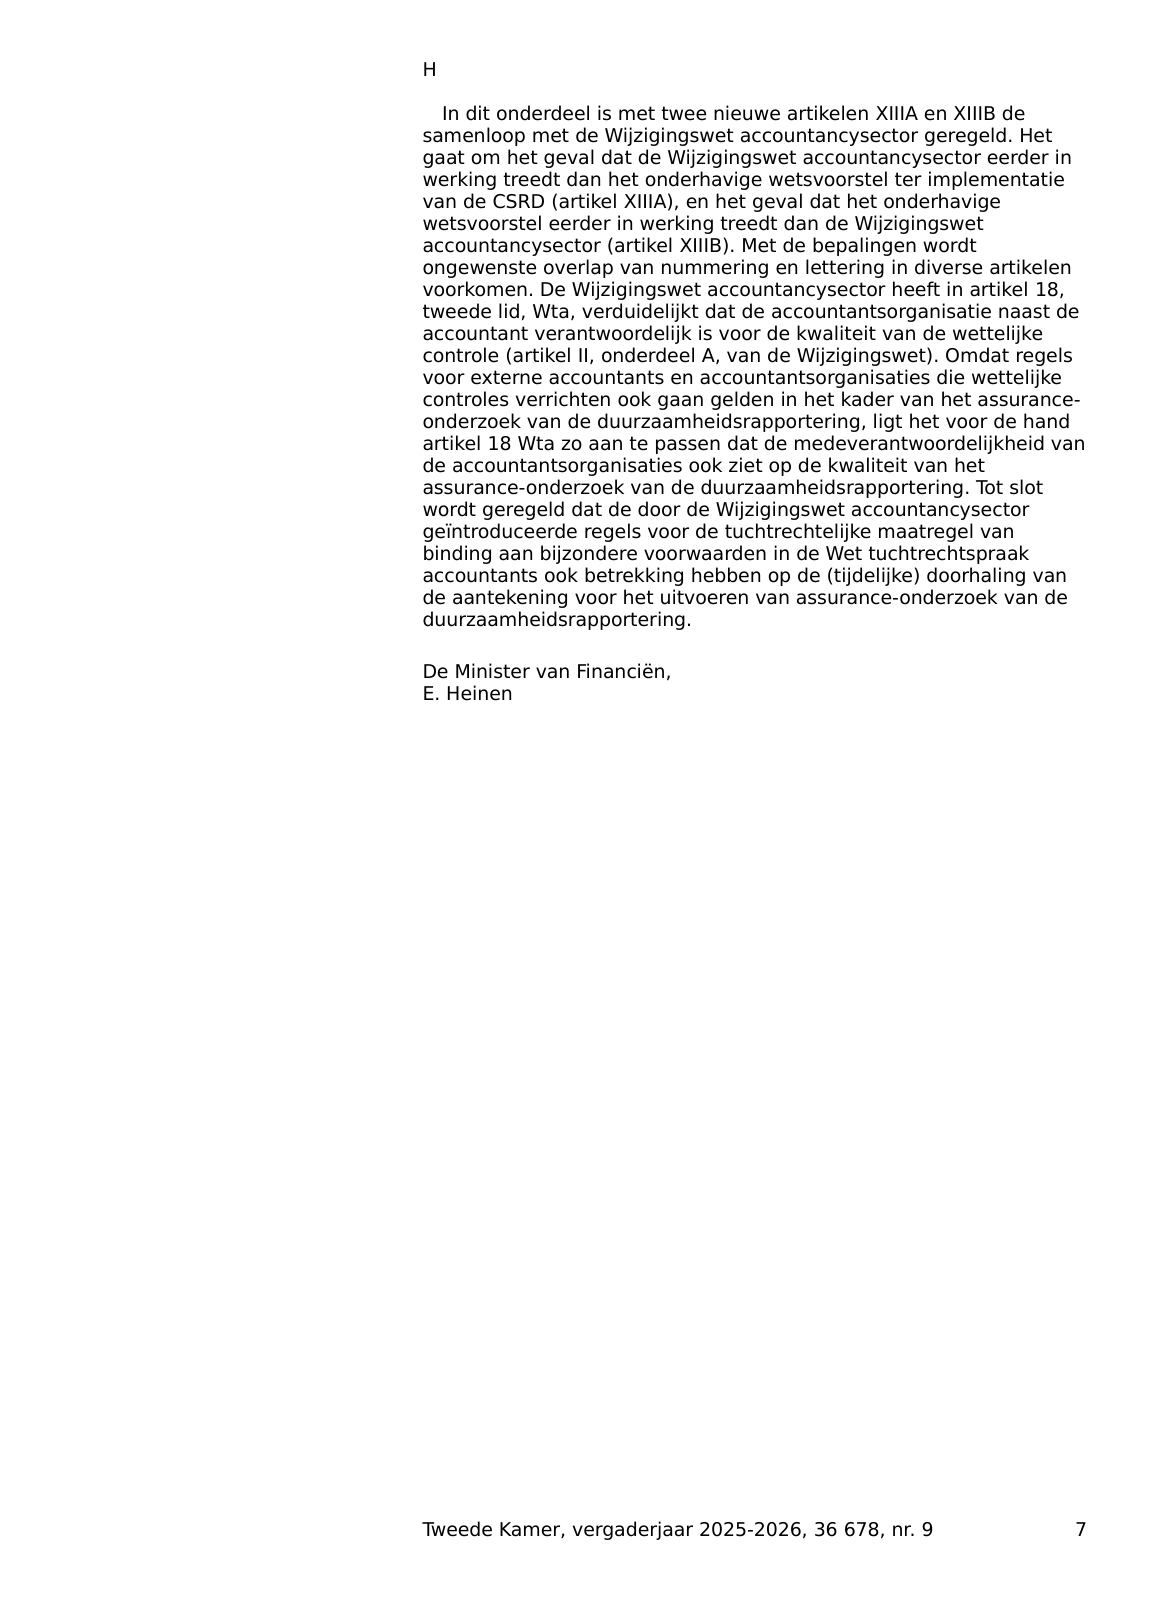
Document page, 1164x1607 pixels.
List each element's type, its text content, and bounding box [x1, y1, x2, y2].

text De Minister van Financiën, E. Heinen [422, 661, 1087, 705]
text In dit onderdeel is met twee nieuwe artikelen XIIIA en XIIIB de samenloop met de Wijzigingswet accountancysector geregeld. Het gaat om het geval dat de Wijzigingswet accountancysector eerder in werking treedt dan het onderhavige wetsvoorstel ter implementatie van de CSRD (artikel XIIIA), en het geval dat het onderhavige wetsvoorstel eerder in werking treedt dan de Wijzigingswet accountancysector (artikel XIIIB). Met de bepalingen wordt ongewenste overlap van nummering en lettering in diverse artikelen voorkomen. De Wijzigingswet accountancysector heeft in artikel 18, tweede lid, Wta, verduidelijkt dat de accountantsorganisatie naast de accountant verantwoordelijk is voor de kwaliteit van de wettelijke controle (artikel II, onderdeel A, van de Wijzigingswet). Omdat regels voor externe accountants en accountantsorganisaties die wettelijke controles verrichten ook gaan gelden in het kader van het assurance-onderzoek van de duurzaamheidsrapportering, ligt het voor de hand artikel 18 Wta zo aan te passen dat de medeverantwoordelijkheid van de accountantsorganisaties ook ziet op de kwaliteit van het assurance-onderzoek van de duurzaamheidsrapportering. Tot slot wordt geregeld dat de door de Wijzigingswet accountancysector geïntroduceerde regels voor de tuchtrechtelijke maatregel van binding aan bijzondere voorwaarden in de Wet tuchtrechtspraak accountants ook betrekking hebben op de (tijdelijke) doorhaling van de aantekening voor het uitvoeren van assurance-onderzoek van de duurzaamheidsrapportering. [422, 103, 1087, 631]
subtitle H [422, 59, 1087, 81]
